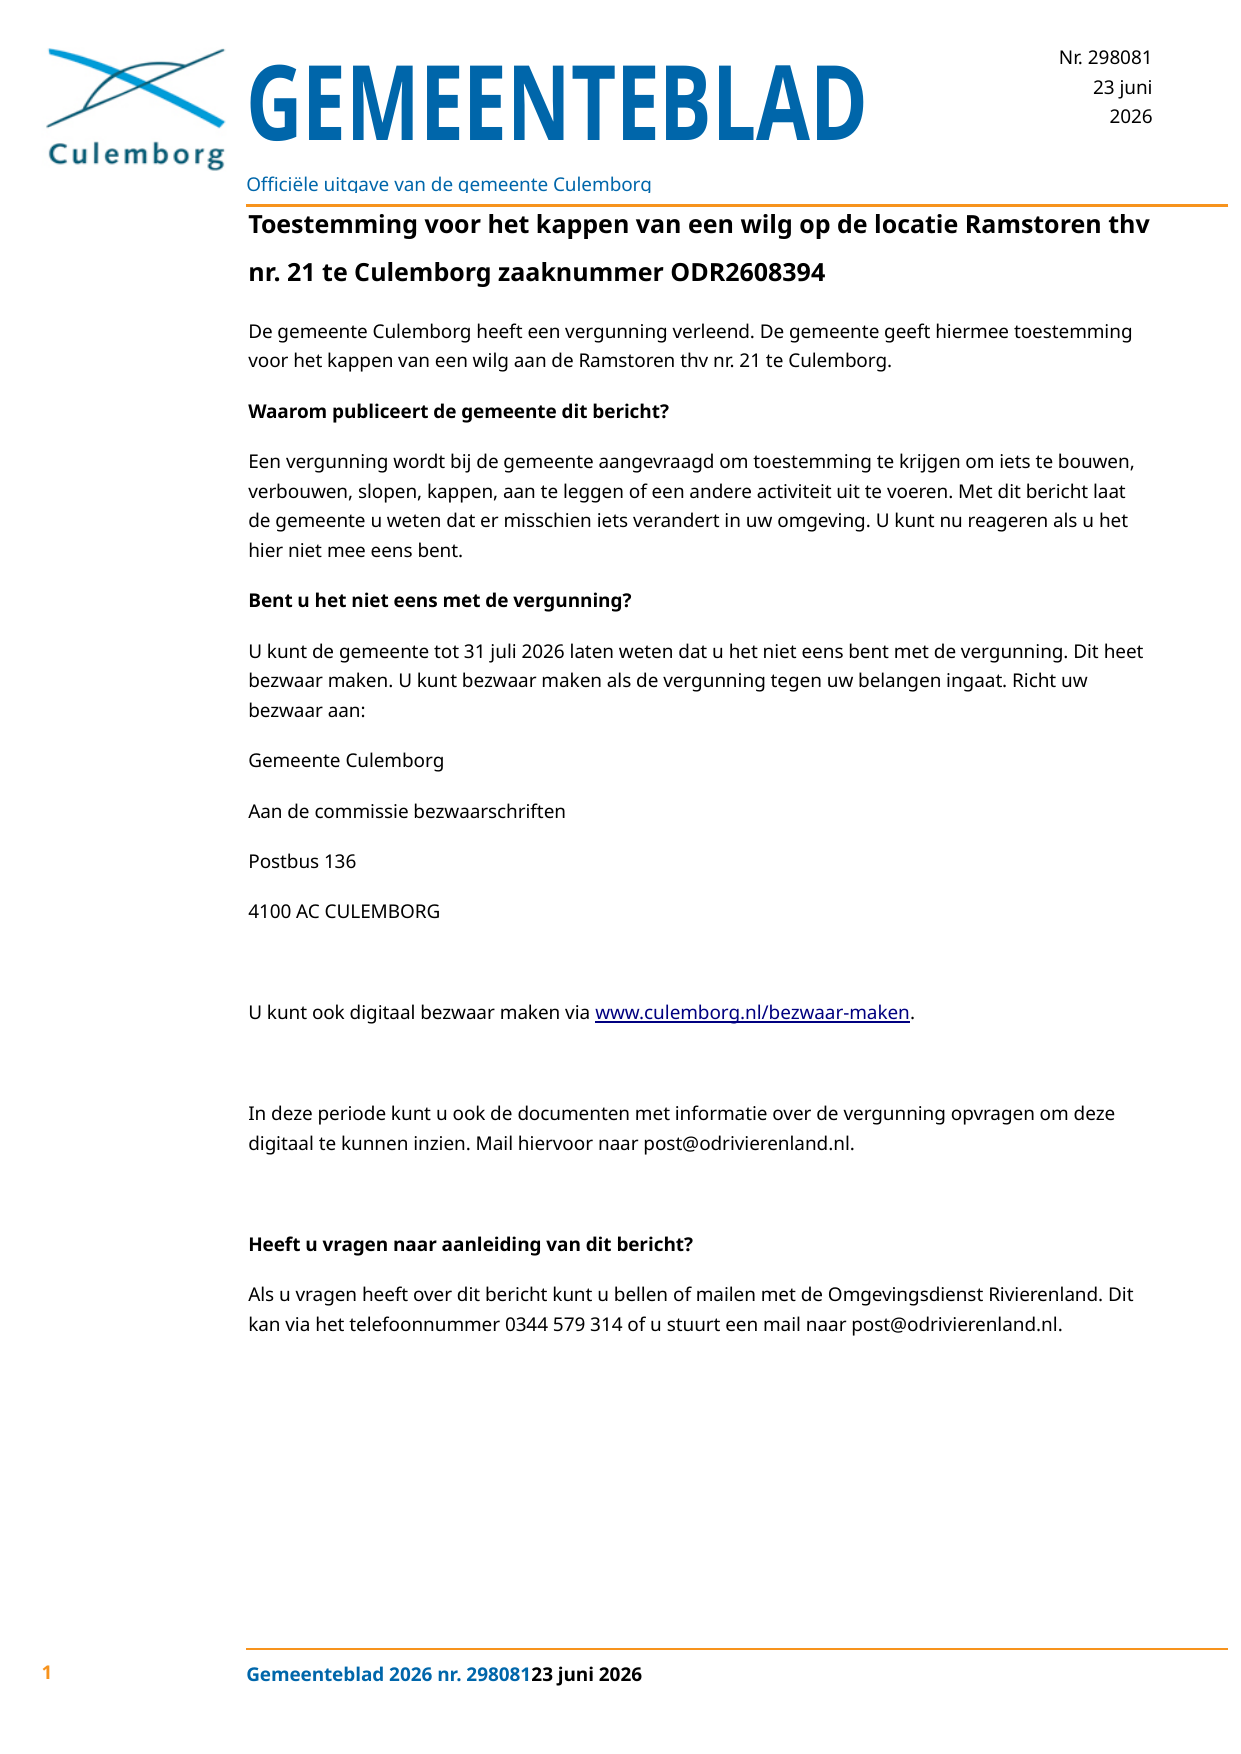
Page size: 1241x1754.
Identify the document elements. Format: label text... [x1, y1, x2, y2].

text Als u vragen heeft over dit bericht kunt u bellen of mailen met de Omgevingsdienst Rivierenland. Dit kan via het telefoonnummer 0344 579 314 of u stuurt een mail naar post@odrivierenland.nl. [248, 1281, 1152, 1337]
text Bent u het niet eens met de vergunning? [248, 587, 1152, 613]
text Heeft u vragen naar aanleiding van dit bericht? [248, 1231, 1152, 1257]
text U kunt ook digitaal bezwaar maken via www.culemborg.nl/bezwaar-maken. [248, 999, 1152, 1025]
text Postbus 136 [248, 848, 1152, 874]
text Waarom publiceert de gemeente dit bericht? [248, 398, 1152, 424]
text U kunt de gemeente tot 31 juli 2026 laten weten dat u het niet eens bent met de vergunning. Dit heet bezwaar maken. U kunt bezwaar maken als de vergunning tegen uw belangen ingaat. Richt uw bezwaar aan: [248, 638, 1152, 723]
text De gemeente Culemborg heeft een vergunning verleend. De gemeente geeft hiermee toestemming voor het kappen van een wilg aan de Ramstoren thv nr. 21 te Culemborg. [248, 318, 1152, 373]
text Aan de commissie bezwaarschriften [248, 798, 1152, 824]
text Een vergunning wordt bij de gemeente aangevraagd om toestemming te krijgen om iets te bouwen, verbouwen, slopen, kappen, aan te leggen of een andere activiteit uit te voeren. Met dit bericht laat de gemeente u weten dat er misschien iets verandert in uw omgeving. U kunt nu reageren als u het hier niet mee eens bent. [248, 448, 1152, 563]
text Gemeente Culemborg [248, 747, 1152, 773]
picture [41, 47, 231, 172]
text 4100 AC CULEMBORG [248, 899, 1152, 924]
text In deze periode kunt u ook de documenten met informatie over de vergunning opvragen om deze digitaal te kunnen inzien. Mail hiervoor naar post@odrivierenland.nl. [248, 1100, 1152, 1156]
text Toestemming voor het kappen van een wilg op de locatie Ramstoren thv nr. 21 te Culemborg zaaknummer ODR2608394 [248, 207, 1152, 288]
